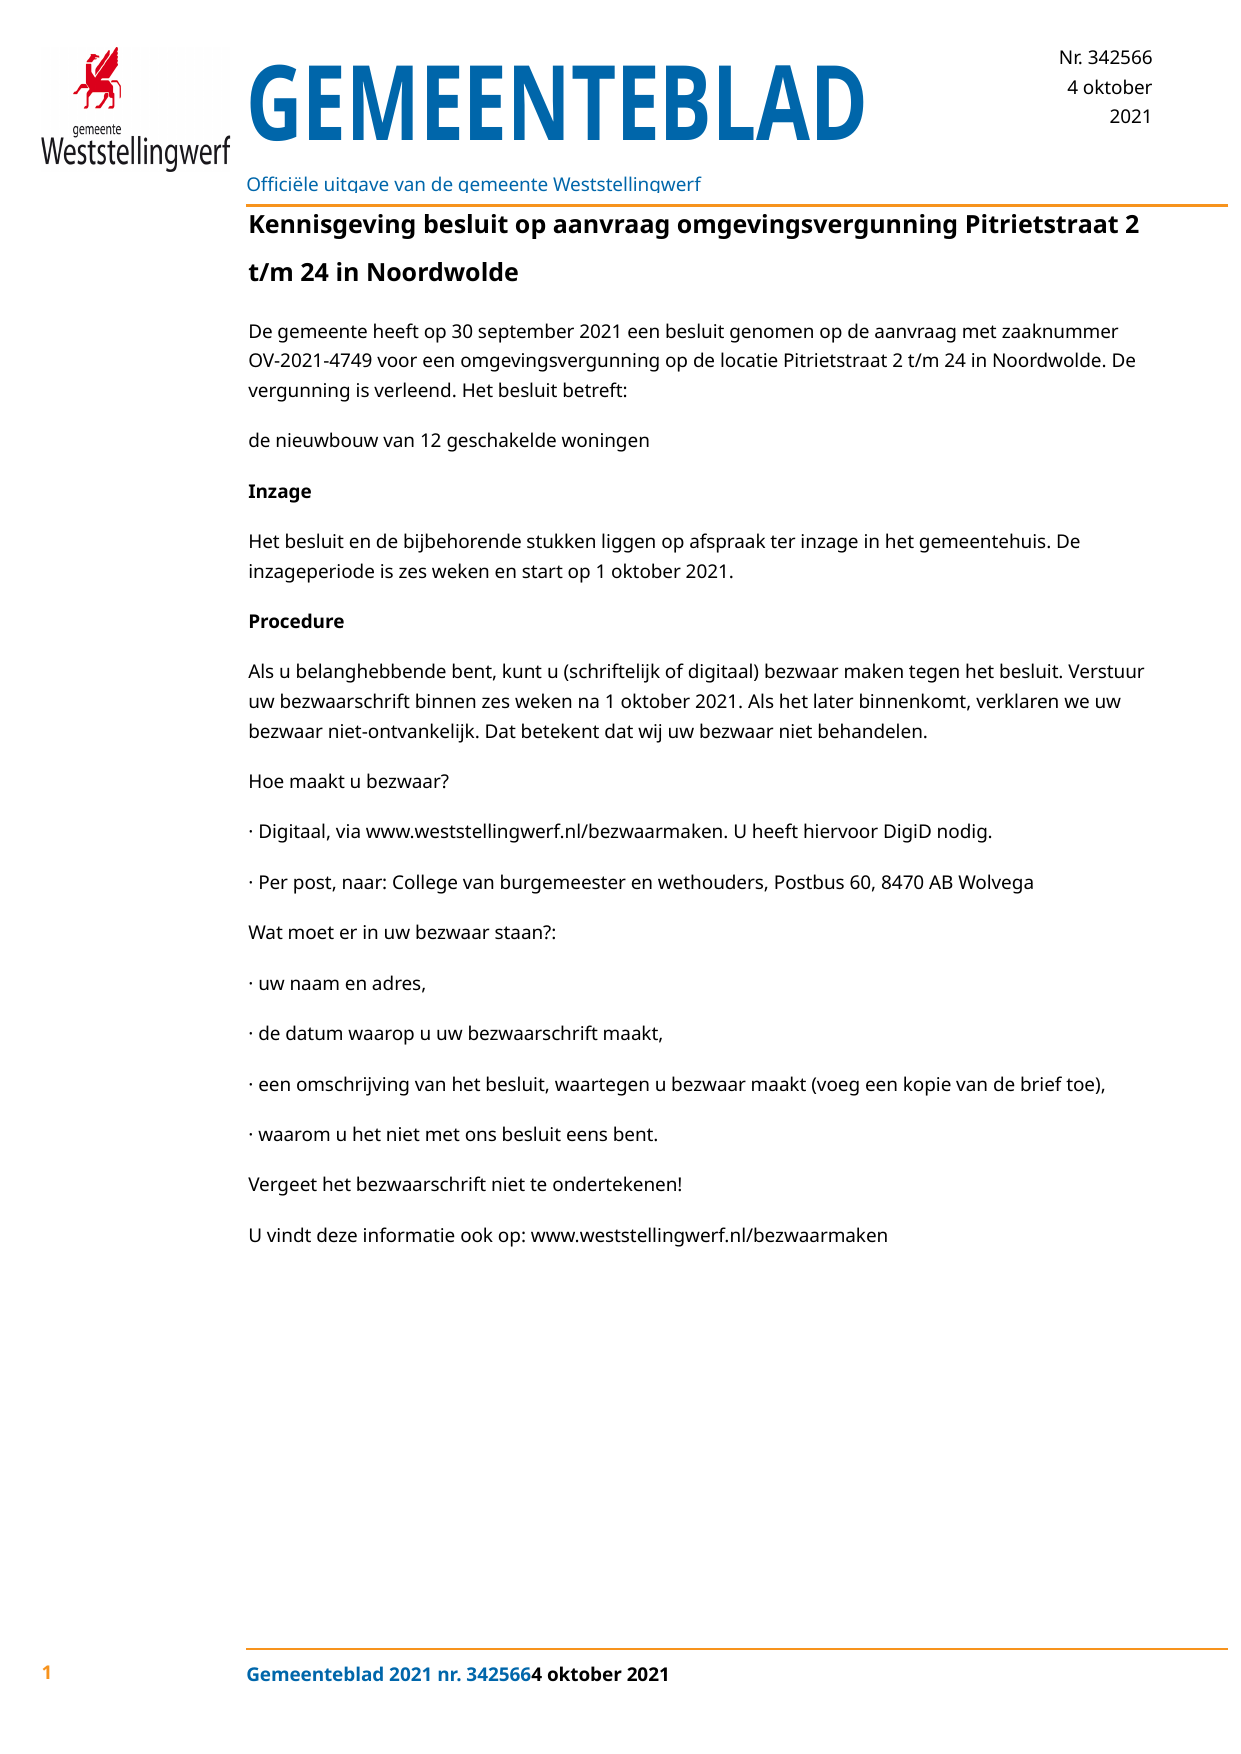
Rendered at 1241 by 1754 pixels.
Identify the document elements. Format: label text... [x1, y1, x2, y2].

text · een omschrijving van het besluit, waartegen u bezwaar maakt (voeg een kopie van de brief toe), [248, 1071, 1152, 1097]
text · de datum waarop u uw bezwaarschrift maakt, [248, 1020, 1152, 1046]
text · waarom u het niet met ons besluit eens bent. [248, 1121, 1152, 1147]
picture [41, 47, 231, 172]
text de nieuwbouw van 12 geschakelde woningen [248, 427, 1152, 453]
text Vergeet het bezwaarschrift niet te ondertekenen! [248, 1172, 1152, 1197]
text Hoe maakt u bezwaar? [248, 768, 1152, 794]
text · Per post, naar: College van burgemeester en wethouders, Postbus 60, 8470 AB Wolvega [248, 869, 1152, 895]
text De gemeente heeft op 30 september 2021 een besluit genomen op de aanvraag met zaaknummer OV-2021-4749 voor een omgevingsvergunning op de locatie Pitrietstraat 2 t/m 24 in Noordwolde. De vergunning is verleend. Het besluit betreft: [248, 318, 1152, 403]
text Als u belanghebbende bent, kunt u (schriftelijk of digitaal) bezwaar maken tegen het besluit. Verstuur uw bezwaarschrift binnen zes weken na 1 oktober 2021. Als het later binnenkomt, verklaren we uw bezwaar niet-ontvankelijk. Dat betekent dat wij uw bezwaar niet behandelen. [248, 659, 1152, 744]
text · uw naam en adres, [248, 970, 1152, 996]
text Inzage [248, 478, 1152, 504]
text Wat moet er in uw bezwaar staan?: [248, 919, 1152, 945]
text Procedure [248, 608, 1152, 634]
text · Digitaal, via www.weststellingwerf.nl/bezwaarmaken. U heeft hiervoor DigiD nodig. [248, 819, 1152, 844]
text U vindt deze informatie ook op: www.weststellingwerf.nl/bezwaarmaken [248, 1222, 1152, 1248]
text Kennisgeving besluit op aanvraag omgevingsvergunning Pitrietstraat 2 t/m 24 in Noordwolde [248, 207, 1152, 288]
text Het besluit en de bijbehorende stukken liggen op afspraak ter inzage in het gemeentehuis. De inzageperiode is zes weken en start op 1 oktober 2021. [248, 528, 1152, 584]
